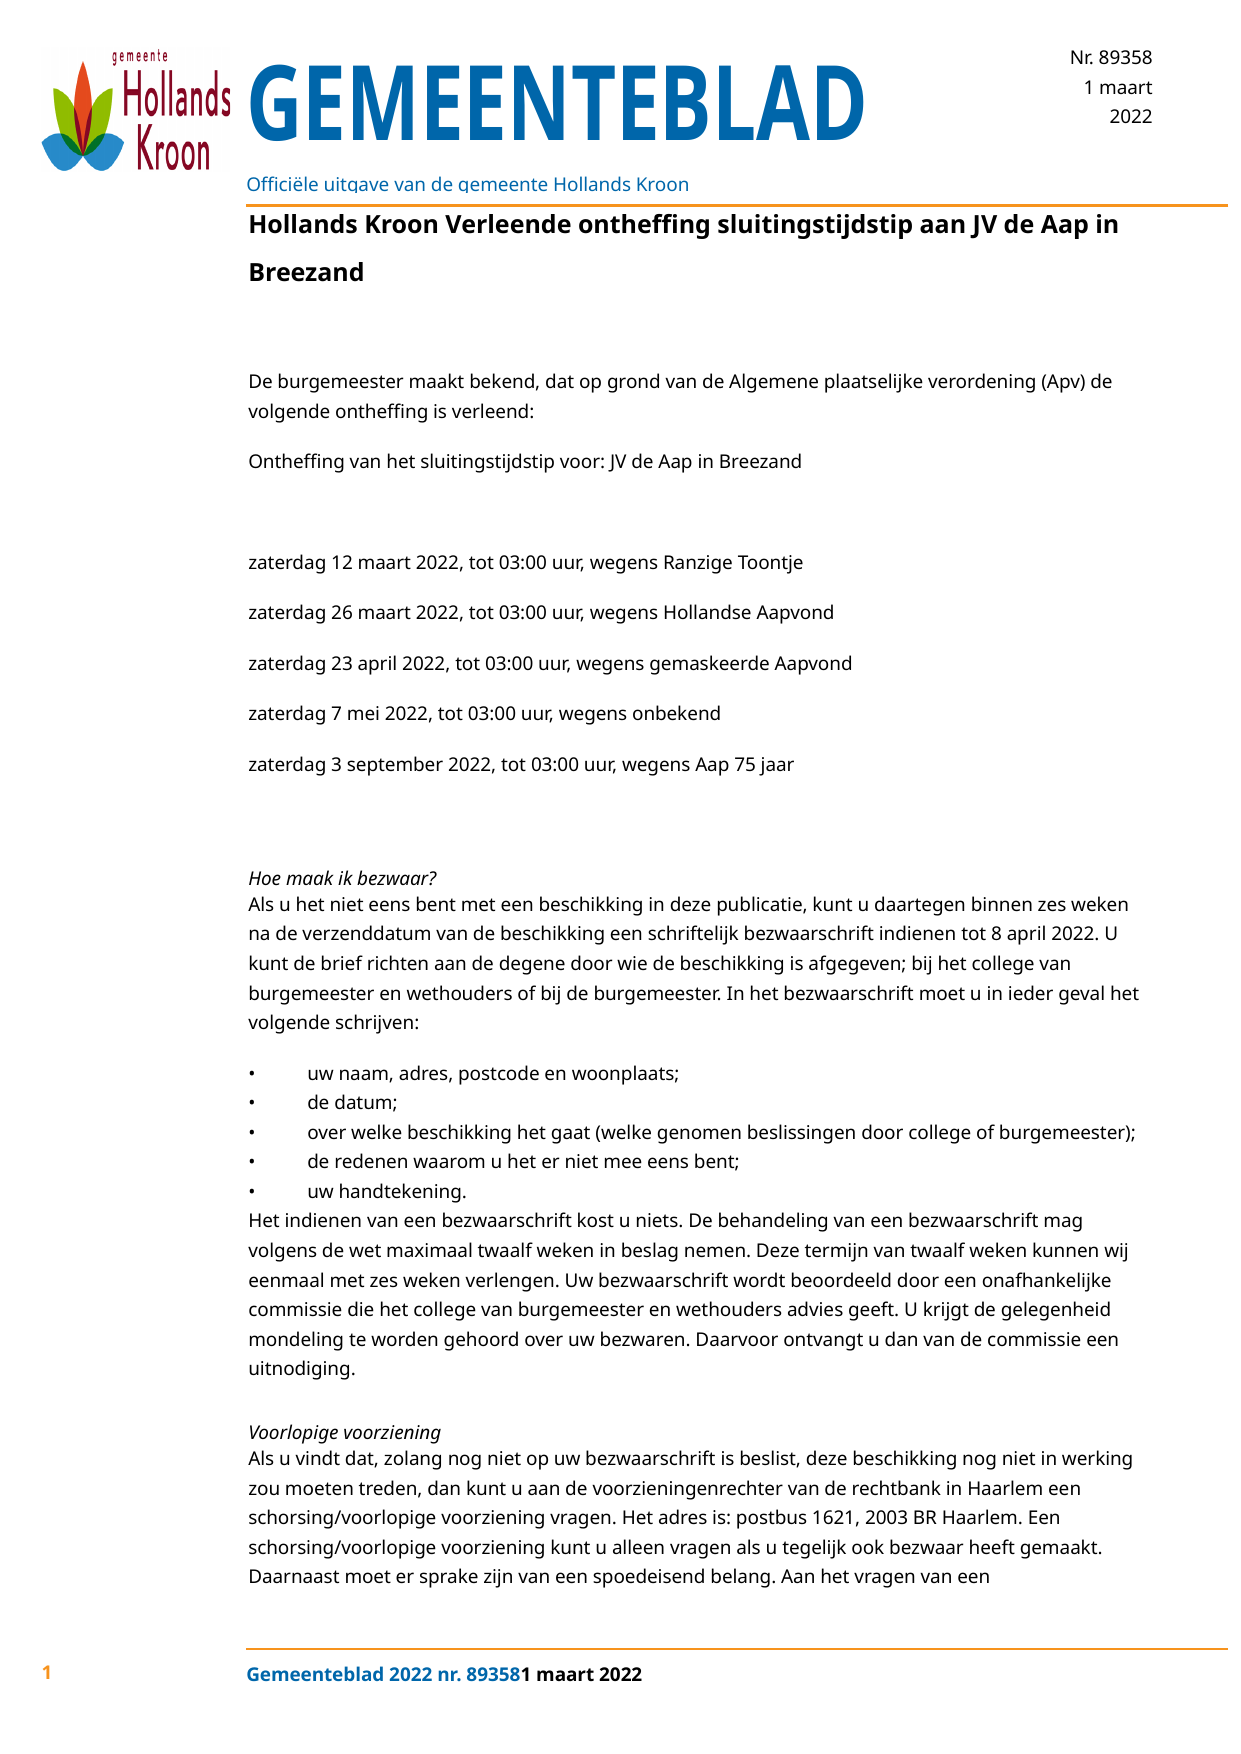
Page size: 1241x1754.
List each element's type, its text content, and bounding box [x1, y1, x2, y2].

text Hollands Kroon Verleende ontheffing sluitingstijdstip aan JV de Aap in Breezand [248, 207, 1152, 288]
text Ontheffing van het sluitingstijdstip voor: JV de Aap in Breezand [248, 448, 1152, 474]
text Het indienen van een bezwaarschrift kost u niets. De behandeling van een bezwaarschrift mag volgens de wet maximaal twaalf weken in beslag nemen. Deze termijn van twaalf weken kunnen wij eenmaal met zes weken verlengen. Uw bezwaarschrift wordt beoordeeld door een onafhankelijke commissie die het college van burgemeester en wethouders advies geeft. U krijgt de gelegenheid mondeling te worden gehoord over uw bezwaren. Daarvoor ontvangt u dan van de commissie een uitnodiging. [248, 1208, 1152, 1381]
text zaterdag 26 maart 2022, tot 03:00 uur, wegens Hollandse Aapvond [248, 599, 1152, 625]
text zaterdag 23 april 2022, tot 03:00 uur, wegens gemaskeerde Aapvond [248, 650, 1152, 676]
text zaterdag 3 september 2022, tot 03:00 uur, wegens Aap 75 jaar [248, 751, 1152, 777]
text Voorlopige voorziening [248, 1419, 1152, 1445]
list uw handtekening. [248, 1178, 1152, 1204]
text Als u het niet eens bent met een beschikking in deze publicatie, kunt u daartegen binnen zes weken na de verzenddatum van de beschikking een schriftelijk bezwaarschrift indienen tot 8 april 2022. U kunt de brief richten aan de degene door wie de beschikking is afgegeven; bij het college van burgemeester en wethouders of bij de burgemeester. In het bezwaarschrift moet u in ieder geval het volgende schrijven: [248, 891, 1152, 1035]
text Als u vindt dat, zolang nog niet op uw bezwaarschrift is beslist, deze beschikking nog niet in werking zou moeten treden, dan kunt u aan de voorzieningenrechter van de rechtbank in Haarlem een schorsing/voorlopige voorziening vragen. Het adres is: postbus 1621, 2003 BR Haarlem. Een schorsing/voorlopige voorziening kunt u alleen vragen als u tegelijk ook bezwaar heeft gemaakt. Daarnaast moet er sprake zijn van een spoedeisend belang. Aan het vragen van een [248, 1445, 1152, 1589]
text zaterdag 7 mei 2022, tot 03:00 uur, wegens onbekend [248, 700, 1152, 726]
list uw naam, adres, postcode en woonplaats; [248, 1060, 1152, 1085]
list de datum; [248, 1089, 1152, 1115]
picture [41, 47, 231, 172]
list de redenen waarom u het er niet mee eens bent; [248, 1148, 1152, 1174]
list over welke beschikking het gaat (welke genomen beslissingen door college of burgemeester); [248, 1119, 1152, 1144]
text Hoe maak ik bezwaar? [248, 865, 1152, 891]
text zaterdag 12 maart 2022, tot 03:00 uur, wegens Ranzige Toontje [248, 549, 1152, 575]
text De burgemeester maakt bekend, dat op grond van de Algemene plaatselijke verordening (Apv) de volgende ontheffing is verleend: [248, 368, 1152, 424]
